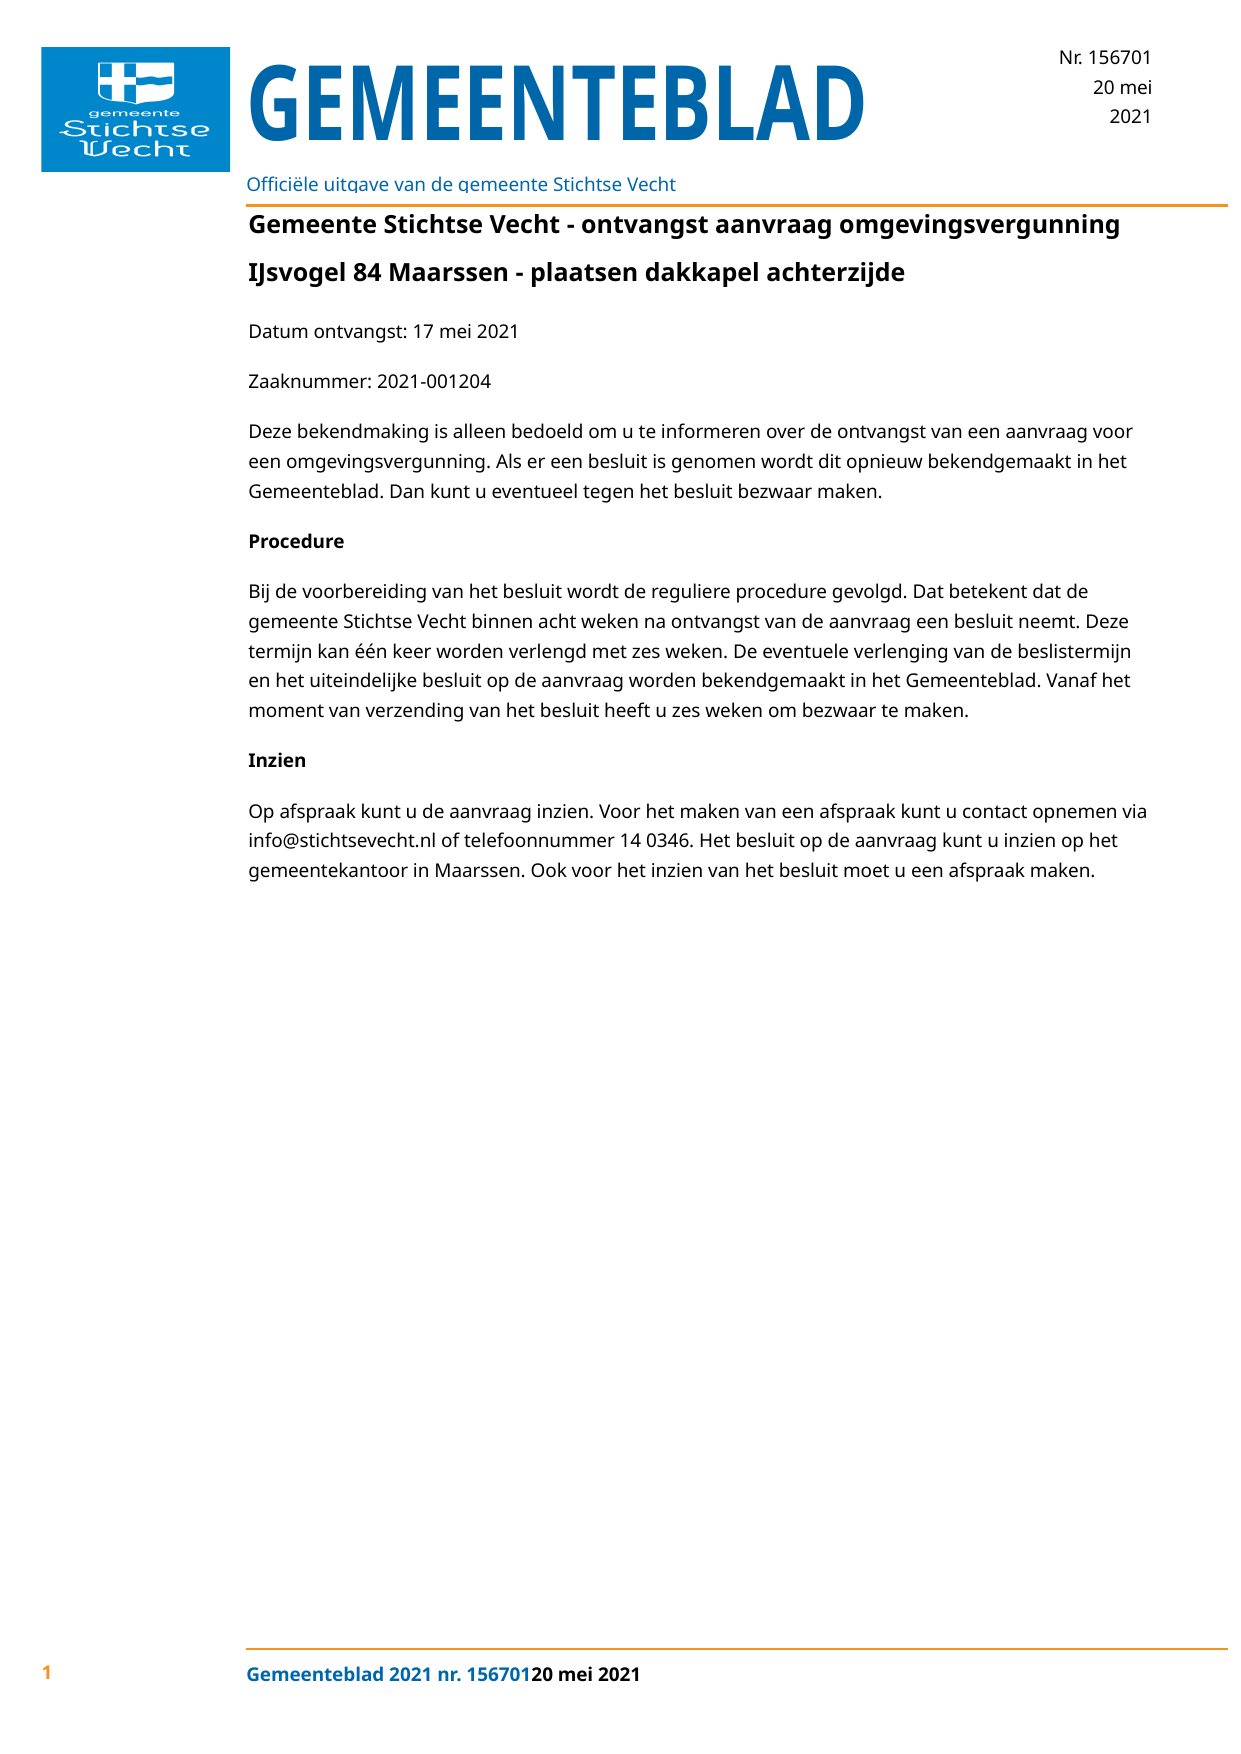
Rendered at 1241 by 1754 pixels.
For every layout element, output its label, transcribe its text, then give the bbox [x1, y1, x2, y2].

text Bij de voorbereiding van het besluit wordt de reguliere procedure gevolgd. Dat betekent dat de gemeente Stichtse Vecht binnen acht weken na ontvangst van de aanvraag een besluit neemt. Deze termijn kan één keer worden verlengd met zes weken. De eventuele verlenging van de beslistermijn en het uiteindelijke besluit op de aanvraag worden bekendgemaakt in het Gemeenteblad. Vanaf het moment van verzending van het besluit heeft u zes weken om bezwaar te maken. [248, 579, 1152, 723]
text Procedure [248, 528, 1152, 554]
text Deze bekendmaking is alleen bedoeld om u te informeren over de ontvangst van een aanvraag voor een omgevingsvergunning. Als er een besluit is genomen wordt dit opnieuw bekendgemaakt in het Gemeenteblad. Dan kunt u eventueel tegen het besluit bezwaar maken. [248, 419, 1152, 504]
picture [99, 63, 135, 101]
text Gemeente Stichtse Vecht - ontvangst aanvraag omgevingsvergunning IJsvogel 84 Maarssen - plaatsen dakkapel achterzijde [248, 207, 1152, 288]
text Op afspraak kunt u de aanvraag inzien. Voor het maken van een afspraak kunt u contact opnemen via info@stichtsevecht.nl of telefoonnummer 14 0346. Het besluit op de aanvraag kunt u inzien op het gemeentekantoor in Maarssen. Ook voor het inzien van het besluit moet u een afspraak maken. [248, 798, 1152, 883]
text Datum ontvangst: 17 mei 2021 [248, 318, 1152, 344]
text Zaaknummer: 2021-001204 [248, 368, 1152, 394]
picture [137, 63, 174, 103]
text Inzien [248, 747, 1152, 773]
